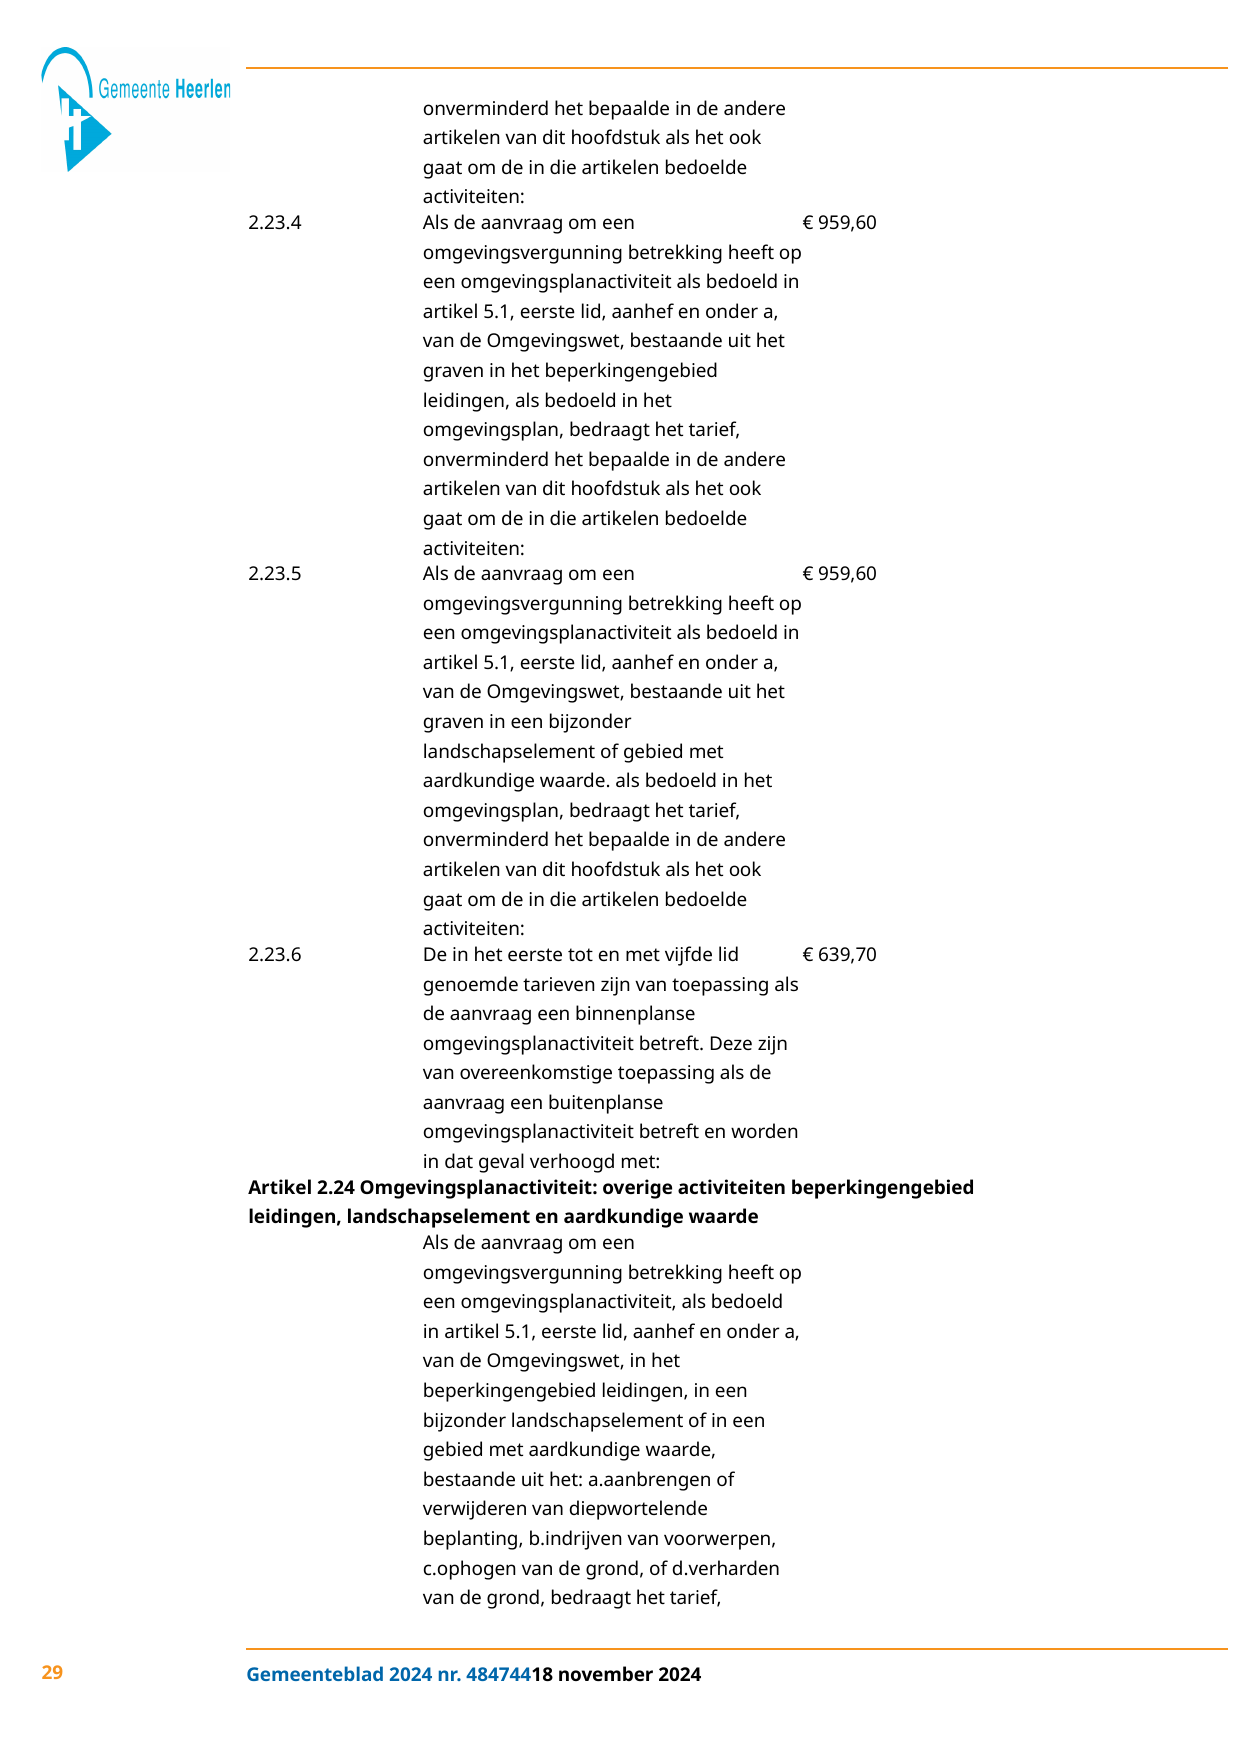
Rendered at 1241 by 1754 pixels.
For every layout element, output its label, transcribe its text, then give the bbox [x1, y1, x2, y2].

table_cell [977, 560, 1152, 941]
table_cell [977, 1229, 1152, 1610]
table_cell De in het eerste tot en met vijfde lid genoemde tarieven zijn van toepassing als de aanvraag een binnenplanse omgevingsplanactiviteit betreft. Deze zijn van overeenkomstige toepassing als de aanvraag een buitenplanse omgevingsplanactiviteit betreft en worden in dat geval verhoogd met: [423, 941, 802, 1174]
table_cell [248, 1229, 423, 1610]
table_cell 2.23.6 [248, 941, 423, 1174]
picture [41, 47, 59, 70]
table_cell € 959,60 [802, 560, 977, 941]
picture [41, 47, 231, 172]
table_cell [977, 941, 1152, 1174]
table_cell € 639,70 [802, 941, 977, 1174]
table_cell [977, 209, 1152, 560]
table_cell [248, 95, 423, 209]
table_cell Als de aanvraag om een omgevingsvergunning betrekking heeft op een omgevingsplanactiviteit als bedoeld in artikel 5.1, eerste lid, aanhef en onder a, van de Omgevingswet, bestaande uit het graven in het beperkingengebied leidingen, als bedoeld in het omgevingsplan, bedraagt het tarief, onverminderd het bepaalde in de andere artikelen van dit hoofdstuk als het ook gaat om de in die artikelen bedoelde activiteiten: [423, 209, 802, 560]
table_cell 2.23.5 [248, 560, 423, 941]
table_cell 2.23.4 [248, 209, 423, 560]
table_cell Als de aanvraag om een omgevingsvergunning betrekking heeft op een omgevingsplanactiviteit als bedoeld in artikel 5.1, eerste lid, aanhef en onder a, van de Omgevingswet, bestaande uit het graven in een bijzonder landschapselement of gebied met aardkundige waarde. als bedoeld in het omgevingsplan, bedraagt het tarief, onverminderd het bepaalde in de andere artikelen van dit hoofdstuk als het ook gaat om de in die artikelen bedoelde activiteiten: [423, 560, 802, 941]
table_cell [977, 95, 1152, 209]
table_cell [802, 1229, 977, 1610]
table_cell Artikel 2.24 Omgevingsplanactiviteit: overige activiteiten beperkingengebied leidingen, landschapselement en aardkundige waarde [248, 1174, 977, 1229]
table_cell [802, 95, 977, 209]
table_cell Als de aanvraag om een omgevingsvergunning betrekking heeft op een omgevingsplanactiviteit, als bedoeld in artikel 5.1, eerste lid, aanhef en onder a, van de Omgevingswet, in het beperkingengebied leidingen, in een bijzonder landschapselement of in een gebied met aardkundige waarde, bestaande uit het: a.aanbrengen of verwijderen van diepwortelende beplanting, b.indrijven van voorwerpen, c.ophogen van de grond, of d.verharden van de grond, bedraagt het tarief, [423, 1229, 802, 1610]
table_cell onverminderd het bepaalde in de andere artikelen van dit hoofdstuk als het ook gaat om de in die artikelen bedoelde activiteiten: [423, 95, 802, 209]
table_cell € 959,60 [802, 209, 977, 560]
